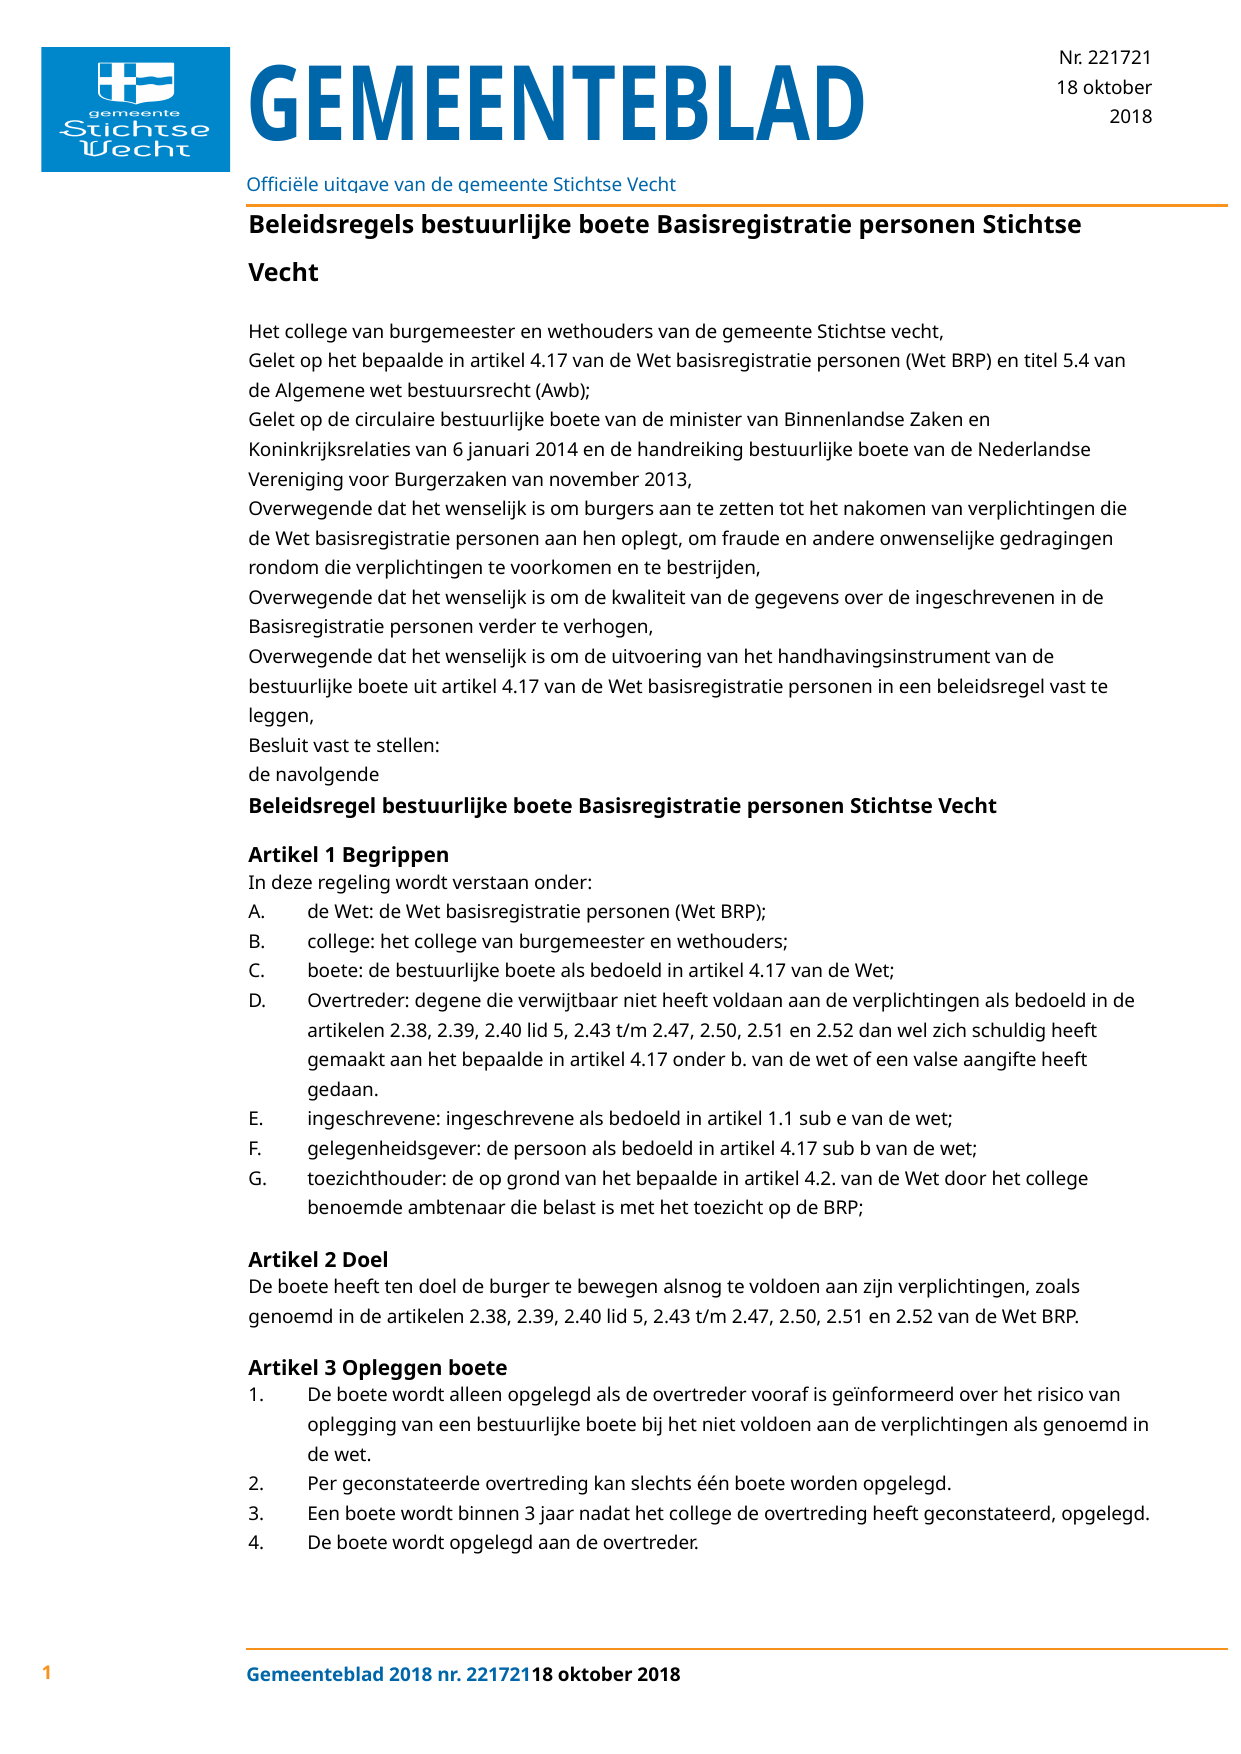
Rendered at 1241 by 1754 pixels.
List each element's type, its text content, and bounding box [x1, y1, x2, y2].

picture [99, 63, 135, 101]
list De boete wordt alleen opgelegd als de overtreder vooraf is geïnformeerd over het risico van oplegging van een bestuurlijke boete bij het niet voldoen aan de verplichtingen als genoemd in de wet. [248, 1382, 1152, 1467]
text Overwegende dat het wenselijk is om de kwaliteit van de gegevens over de ingeschrevenen in de Basisregistratie personen verder te verhogen, [248, 584, 1152, 639]
text Het college van burgemeester en wethouders van de gemeente Stichtse vecht, [248, 318, 1152, 344]
list ingeschrevene: ingeschrevene als bedoeld in artikel 1.1 sub e van de wet; [248, 1106, 1152, 1131]
text Artikel 1 Begrippen [248, 841, 1152, 869]
list Per geconstateerde overtreding kan slechts één boete worden opgelegd. [248, 1470, 1152, 1496]
list Overtreder: degene die verwijtbaar niet heeft voldaan aan de verplichtingen als bedoeld in de artikelen 2.38, 2.39, 2.40 lid 5, 2.43 t/m 2.47, 2.50, 2.51 en 2.52 dan wel zich schuldig heeft gemaakt aan het bepaalde in artikel 4.17 onder b. van de wet of een valse aangifte heeft gedaan. [248, 987, 1152, 1102]
list de Wet: de Wet basisregistratie personen (Wet BRP); [248, 898, 1152, 924]
text Beleidsregel bestuurlijke boete Basisregistratie personen Stichtse Vecht [248, 791, 1152, 820]
text Overwegende dat het wenselijk is om burgers aan te zetten tot het nakomen van verplichtingen die de Wet basisregistratie personen aan hen oplegt, om fraude en andere onwenselijke gedragingen rondom die verplichtingen te voorkomen en te bestrijden, [248, 495, 1152, 580]
text Artikel 3 Opleggen boete [248, 1353, 1152, 1382]
text De boete heeft ten doel de burger te bewegen alsnog te voldoen aan zijn verplichtingen, zoals genoemd in de artikelen 2.38, 2.39, 2.40 lid 5, 2.43 t/m 2.47, 2.50, 2.51 en 2.52 van de Wet BRP. [248, 1273, 1152, 1328]
text Artikel 2 Doel [248, 1245, 1152, 1273]
list boete: de bestuurlijke boete als bedoeld in artikel 4.17 van de Wet; [248, 958, 1152, 983]
text Beleidsregels bestuurlijke boete Basisregistratie personen Stichtse Vecht [248, 207, 1152, 288]
list Een boete wordt binnen 3 jaar nadat het college de overtreding heeft geconstateerd, opgelegd. [248, 1500, 1152, 1526]
text de navolgende [248, 762, 1152, 787]
text Gelet op het bepaalde in artikel 4.17 van de Wet basisregistratie personen (Wet BRP) en titel 5.4 van de Algemene wet bestuursrecht (Awb); [248, 347, 1152, 403]
text Besluit vast te stellen: [248, 732, 1152, 758]
list gelegenheidsgever: de persoon als bedoeld in artikel 4.17 sub b van de wet; [248, 1135, 1152, 1161]
text Overwegende dat het wenselijk is om de uitvoering van het handhavingsinstrument van de bestuurlijke boete uit artikel 4.17 van de Wet basisregistratie personen in een beleidsregel vast te leggen, [248, 643, 1152, 728]
picture [137, 63, 174, 103]
text In deze regeling wordt verstaan onder: [248, 869, 1152, 895]
list college: het college van burgemeester en wethouders; [248, 928, 1152, 954]
list toezichthouder: de op grond van het bepaalde in artikel 4.2. van de Wet door het college benoemde ambtenaar die belast is met het toezicht op de BRP; [248, 1165, 1152, 1220]
text Gelet op de circulaire bestuurlijke boete van de minister van Binnenlandse Zaken en Koninkrijksrelaties van 6 januari 2014 en de handreiking bestuurlijke boete van de Nederlandse Vereniging voor Burgerzaken van november 2013, [248, 407, 1152, 492]
list De boete wordt opgelegd aan de overtreder. [248, 1529, 1152, 1555]
